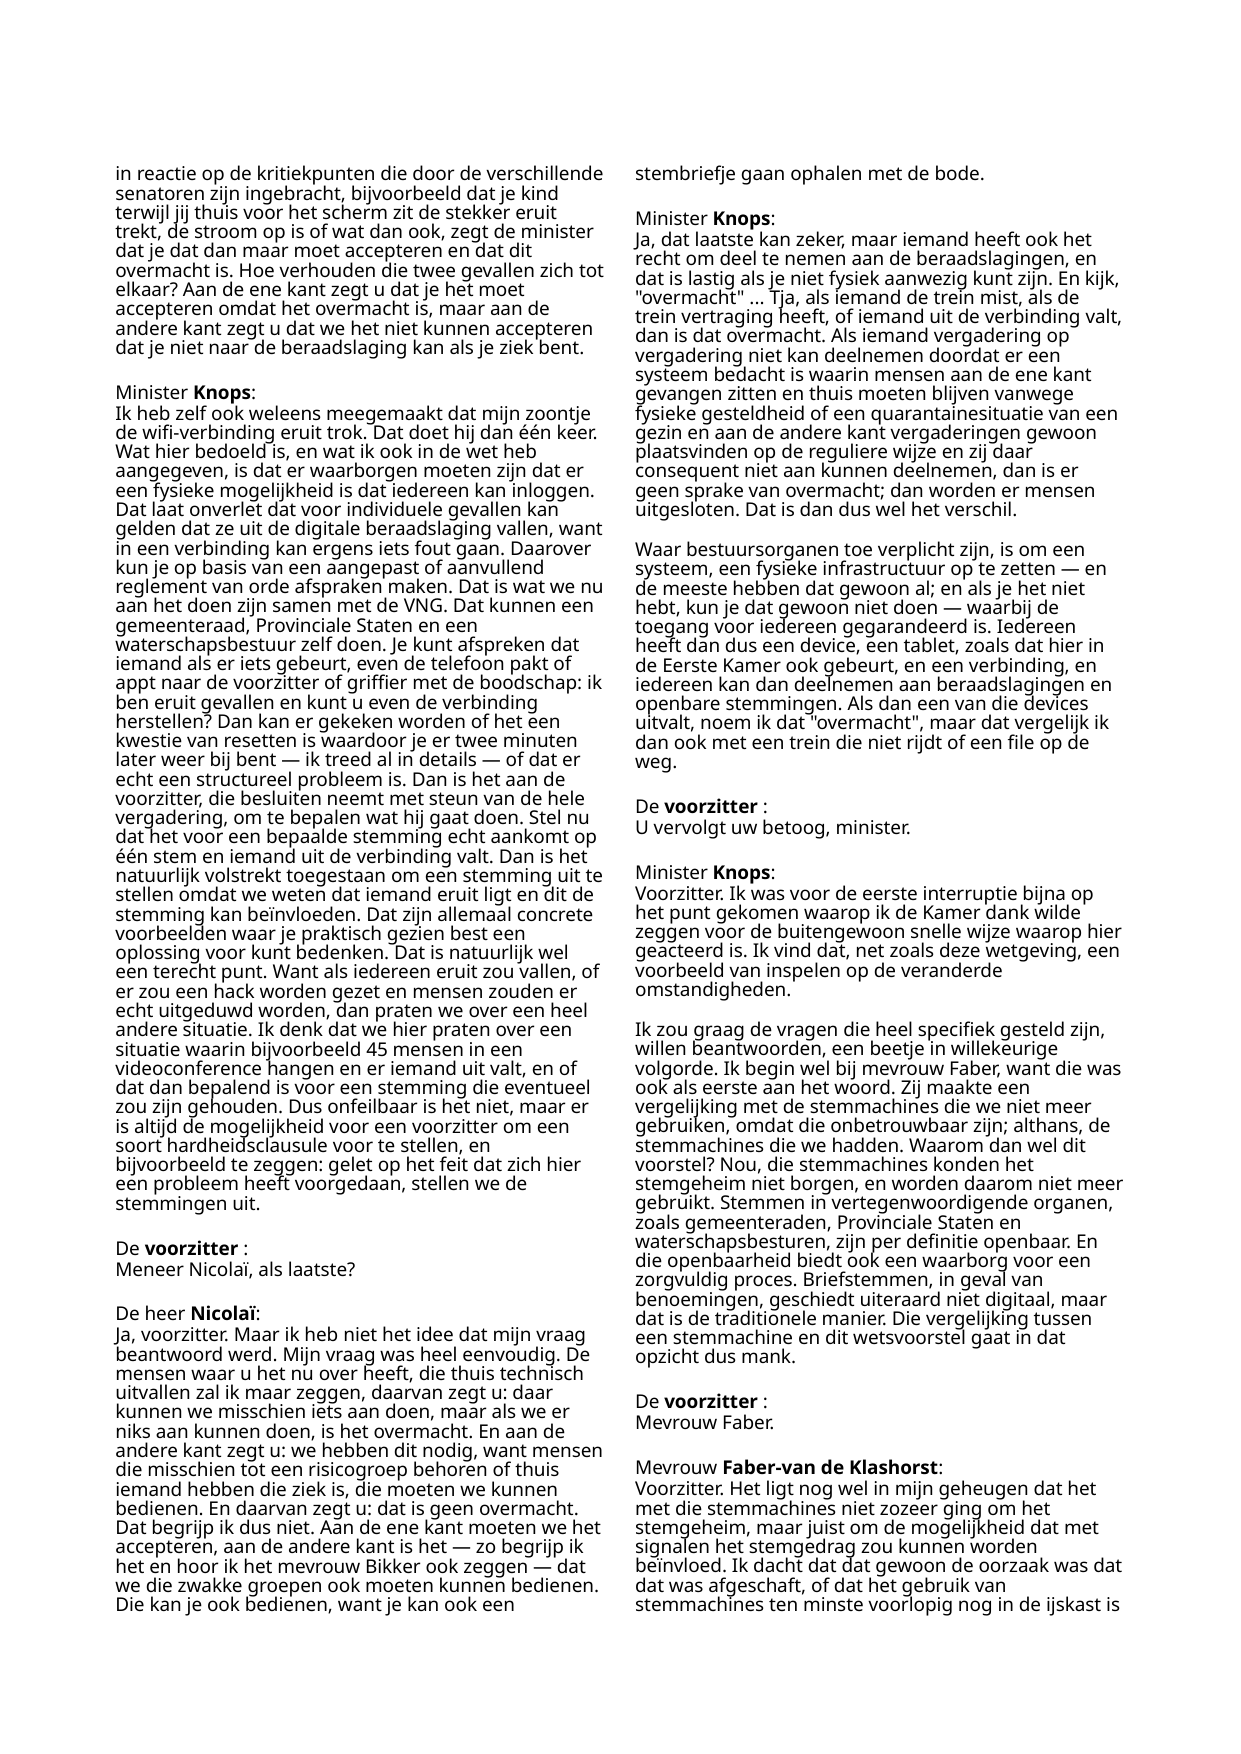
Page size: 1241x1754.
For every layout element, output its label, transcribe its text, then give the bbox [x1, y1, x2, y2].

text Ik heb zelf ook weleens meegemaakt dat mijn zoontje de wifi-verbinding eruit trok. Dat doet hij dan één keer. Wat hier bedoeld is, en wat ik ook in de wet heb aangegeven, is dat er waarborgen moeten zijn dat er een fysieke mogelijkheid is dat iedereen kan inloggen. Dat laat onverlet dat voor individuele gevallen kan gelden dat ze uit de digitale beraadslaging vallen, want in een verbinding kan ergens iets fout gaan. Daarover kun je op basis van een aangepast of aanvullend reglement van orde afspraken maken. Dat is wat we nu aan het doen zijn samen met de VNG. Dat kunnen een gemeenteraad, Provinciale Staten en een waterschapsbestuur zelf doen. Je kunt afspreken dat iemand als er iets gebeurt, even de telefoon pakt of appt naar de voorzitter of griffier met de boodschap: ik ben eruit gevallen en kunt u even de verbinding herstellen? Dan kan er gekeken worden of het een kwestie van resetten is waardoor je er twee minuten later weer bij bent — ik treed al in details — of dat er echt een structureel probleem is. Dan is het aan de voorzitter, die besluiten neemt met steun van de hele vergadering, om te bepalen wat hij gaat doen. Stel nu dat het voor een bepaalde stemming echt aankomt op één stem en iemand uit de verbinding valt. Dan is het natuurlijk volstrekt toegestaan om een stemming uit te stellen omdat we weten dat iemand eruit ligt en dit de stemming kan beïnvloeden. Dat zijn allemaal concrete voorbeelden waar je praktisch gezien best een oplossing voor kunt bedenken. Dat is natuurlijk wel een terecht punt. Want als iedereen eruit zou vallen, of er zou een hack worden gezet en mensen zouden er echt uitgeduwd worden, dan praten we over een heel andere situatie. Ik denk dat we hier praten over een situatie waarin bijvoorbeeld 45 mensen in een videoconference hangen en er iemand uit valt, en of dat dan bepalend is voor een stemming die eventueel zou zijn gehouden. Dus onfeilbaar is het niet, maar er is altijd de mogelijkheid voor een voorzitter om een soort hardheidsclausule voor te stellen, en bijvoorbeeld te zeggen: gelet op het feit dat zich hier een probleem heeft voorgedaan, stellen we de stemmingen uit. [115, 404, 605, 1214]
text Minister Knops: [115, 379, 605, 404]
text stembriefje gaan ophalen met de bode. [635, 165, 1125, 184]
text De voorzitter : [115, 1235, 605, 1261]
text De voorzitter : [635, 793, 1125, 819]
text De heer Nicolaï: [115, 1301, 605, 1326]
text Meneer Nicolaï, als laatste? [115, 1261, 605, 1280]
text Ja, dat laatste kan zeker, maar iemand heeft ook het recht om deel te nemen aan de beraadslagingen, en dat is lastig als je niet fysiek aanwezig kunt zijn. En kijk, "overmacht" ... Tja, als iemand de trein mist, als de trein vertraging heeft, of iemand uit de verbinding valt, dan is dat overmacht. Als iemand vergadering op vergadering niet kan deelnemen doordat er een systeem bedacht is waarin mensen aan de ene kant gevangen zitten en thuis moeten blijven vanwege fysieke gesteldheid of een quarantainesituatie van een gezin en aan de andere kant vergaderingen gewoon plaatsvinden op de reguliere wijze en zij daar consequent niet aan kunnen deelnemen, dan is er geen sprake van overmacht; dan worden er mensen uitgesloten. Dat is dan dus wel het verschil. [635, 231, 1125, 520]
text Minister Knops: [635, 205, 1125, 231]
text Mevrouw Faber-van de Klashorst: [635, 1454, 1125, 1480]
text in reactie op de kritiekpunten die door de verschillende senatoren zijn ingebracht, bijvoorbeeld dat je kind terwijl jij thuis voor het scherm zit de stekker eruit trekt, de stroom op is of wat dan ook, zegt de minister dat je dat dan maar moet accepteren en dat dit overmacht is. Hoe verhouden die twee gevallen zich tot elkaar? Aan de ene kant zegt u dat je het moet accepteren omdat het overmacht is, maar aan de andere kant zegt u dat we het niet kunnen accepteren dat je niet naar de beraadslaging kan als je ziek bent. [115, 165, 605, 358]
text Minister Knops: [635, 859, 1125, 884]
text Voorzitter. Ik was voor de eerste interruptie bijna op het punt gekomen waarop ik de Kamer dank wilde zeggen voor de buitengewoon snelle wijze waarop hier geacteerd is. Ik vind dat, net zoals deze wetgeving, een voorbeeld van inspelen op de veranderde omstandigheden. [635, 884, 1125, 1000]
text Waar bestuursorganen toe verplicht zijn, is om een systeem, een fysieke infrastructuur op te zetten — en de meeste hebben dat gewoon al; en als je het niet hebt, kun je dat gewoon niet doen — waarbij de toegang voor iedereen gegarandeerd is. Iedereen heeft dan dus een device, een tablet, zoals dat hier in de Eerste Kamer ook gebeurt, en een verbinding, en iedereen kan dan deelnemen aan beraadslagingen en openbare stemmingen. Als dan een van die devices uitvalt, noem ik dat "overmacht", maar dat vergelijk ik dan ook met een trein die niet rijdt of een file op de weg. [635, 541, 1125, 772]
text Mevrouw Faber. [635, 1414, 1125, 1434]
text De voorzitter : [635, 1389, 1125, 1414]
text U vervolgt uw betoog, minister. [635, 819, 1125, 838]
text Ik zou graag de vragen die heel specifiek gesteld zijn, willen beantwoorden, een beetje in willekeurige volgorde. Ik begin wel bij mevrouw Faber, want die was ook als eerste aan het woord. Zij maakte een vergelijking met de stemmachines die we niet meer gebruiken, omdat die onbetrouwbaar zijn; althans, de stemmachines die we hadden. Waarom dan wel dit voorstel? Nou, die stemmachines konden het stemgeheim niet borgen, en worden daarom niet meer gebruikt. Stemmen in vertegenwoordigende organen, zoals gemeenteraden, Provinciale Staten en waterschapsbesturen, zijn per definitie openbaar. En die openbaarheid biedt ook een waarborg voor een zorgvuldig proces. Briefstemmen, in geval van benoemingen, geschiedt uiteraard niet digitaal, maar dat is de traditionele manier. Die vergelijking tussen een stemmachine en dit wetsvoorstel gaat in dat opzicht dus mank. [635, 1021, 1125, 1368]
text Voorzitter. Het ligt nog wel in mijn geheugen dat het met die stemmachines niet zozeer ging om het stemgeheim, maar juist om de mogelijkheid dat met signalen het stemgedrag zou kunnen worden beïnvloed. Ik dacht dat dat gewoon de oorzaak was dat dat was afgeschaft, of dat het gebruik van stemmachines ten minste voorlopig nog in de ijskast is [635, 1480, 1125, 1615]
text Ja, voorzitter. Maar ik heb niet het idee dat mijn vraag beantwoord werd. Mijn vraag was heel eenvoudig. De mensen waar u het nu over heeft, die thuis technisch uitvallen zal ik maar zeggen, daarvan zegt u: daar kunnen we misschien iets aan doen, maar als we er niks aan kunnen doen, is het overmacht. En aan de andere kant zegt u: we hebben dit nodig, want mensen die misschien tot een risicogroep behoren of thuis iemand hebben die ziek is, die moeten we kunnen bedienen. En daarvan zegt u: dat is geen overmacht. Dat begrijp ik dus niet. Aan de ene kant moeten we het accepteren, aan de andere kant is het — zo begrijp ik het en hoor ik het mevrouw Bikker ook zeggen — dat we die zwakke groepen ook moeten kunnen bedienen. Die kan je ook bedienen, want je kan ook een [115, 1326, 605, 1615]
